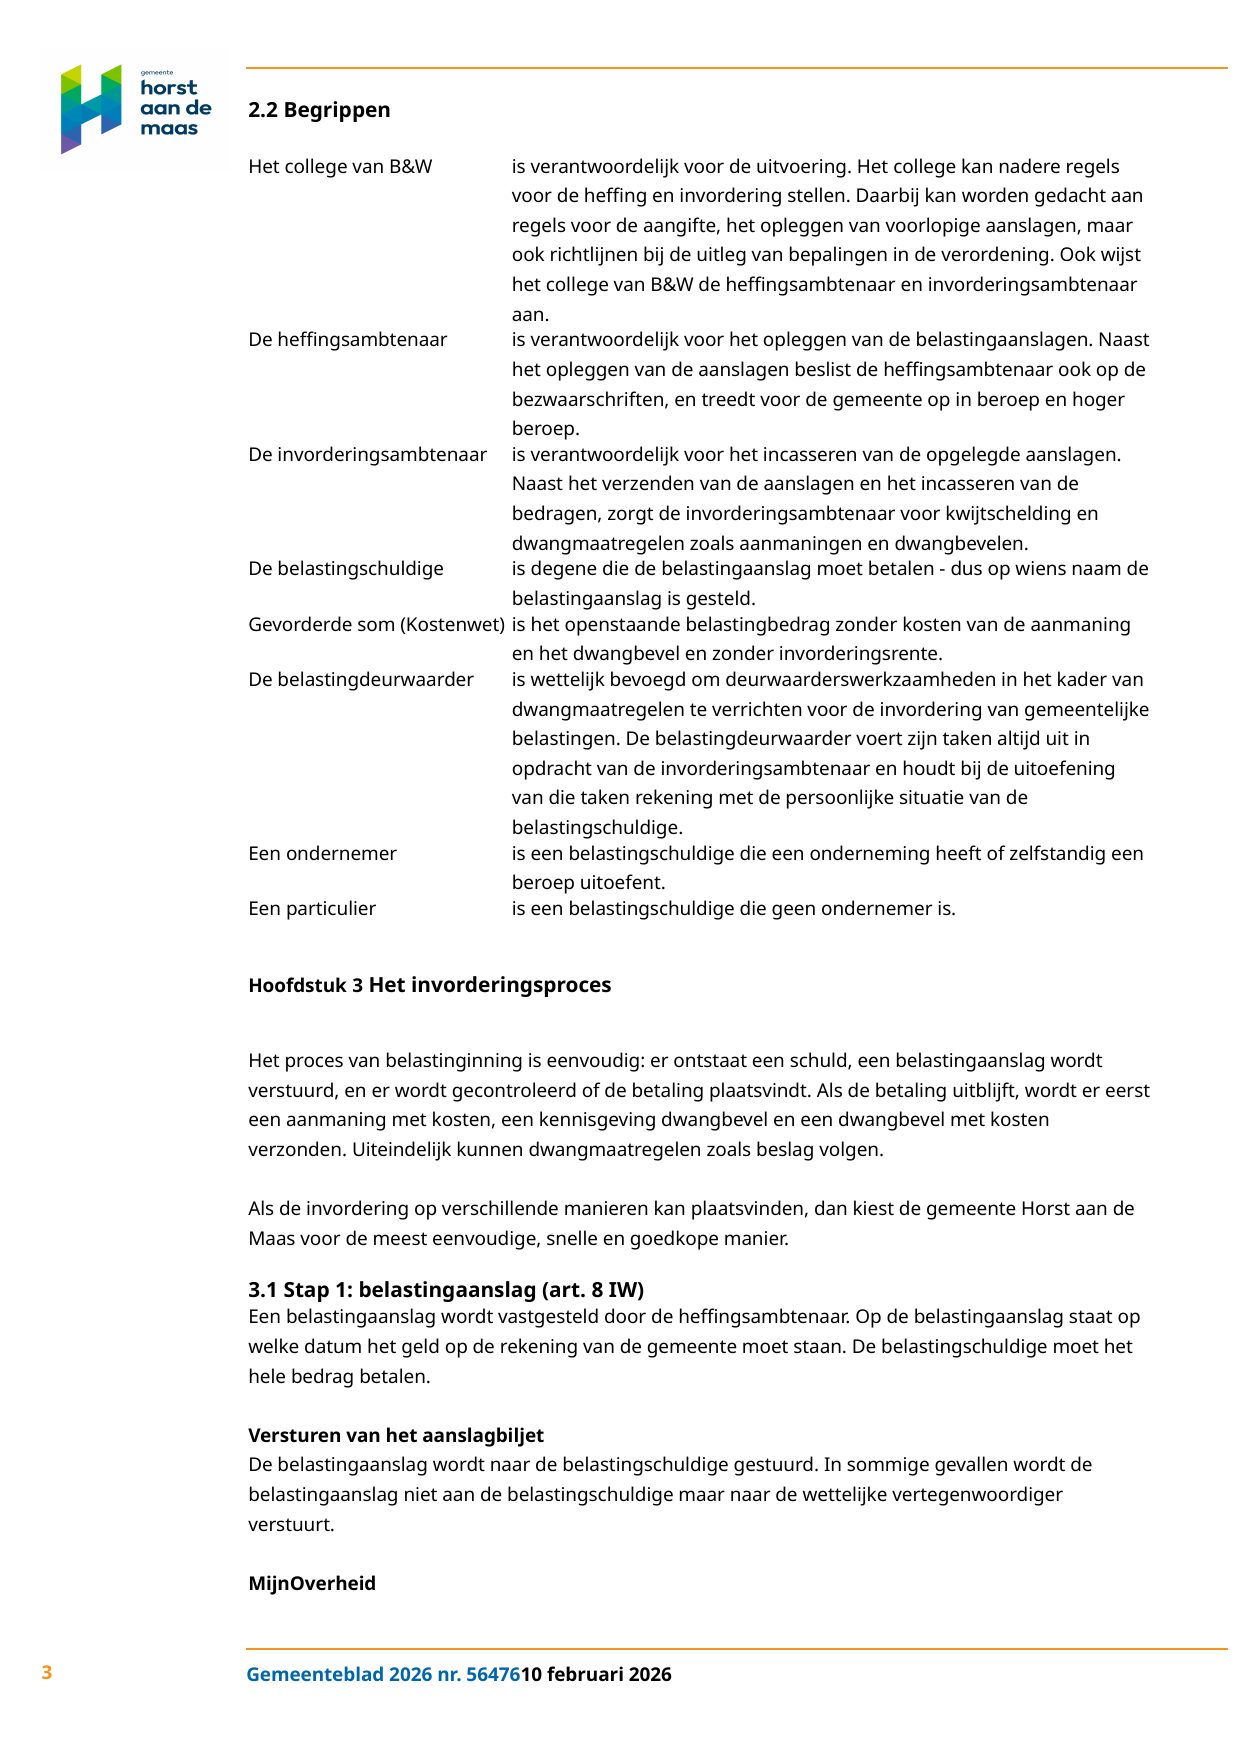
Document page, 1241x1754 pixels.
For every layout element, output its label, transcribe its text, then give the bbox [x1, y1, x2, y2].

table_cell is degene die de belastingaanslag moet betalen - dus op wiens naam de belastingaanslag is gesteld. [512, 556, 1152, 611]
table_cell is wettelijk bevoegd om deurwaarderswerkzaamheden in het kader van dwangmaatregelen te verrichten voor de invordering van gemeentelijke belastingen. De belastingdeurwaarder voert zijn taken altijd uit in opdracht van de invorderingsambtenaar en houdt bij de uitoefening van die taken rekening met de persoonlijke situatie van de belastingschuldige. [512, 666, 1152, 840]
table_cell De invorderingsambtenaar [248, 441, 512, 556]
table_cell is een belastingschuldige die een onderneming heeft of zelfstandig een beroep uitoefent. [512, 840, 1152, 895]
text De belastingaanslag wordt naar de belastingschuldige gestuurd. In sommige gevallen wordt de belastingaanslag niet aan de belastingschuldige maar naar de wettelijke vertegenwoordiger verstuurt. [248, 1452, 1152, 1537]
text MijnOverheid [248, 1570, 1152, 1596]
text Een belastingaanslag wordt vastgesteld door de heffingsambtenaar. Op de belastingaanslag staat op welke datum het geld op de rekening van de gemeente moet staan. De belastingschuldige moet het hele bedrag betalen. [248, 1304, 1152, 1389]
table_header Het college van B&W [248, 153, 512, 327]
text Als de invordering op verschillende manieren kan plaatsvinden, dan kiest de gemeente Horst aan de Maas voor de meest eenvoudige, snelle en goedkope manier. [248, 1195, 1152, 1251]
table_cell is verantwoordelijk voor het incasseren van de opgelegde aanslagen. Naast het verzenden van de aanslagen en het incasseren van de bedragen, zorgt de invorderingsambtenaar voor kwijtschelding en dwangmaatregelen zoals aanmaningen en dwangbevelen. [512, 441, 1152, 556]
table_header is verantwoordelijk voor de uitvoering. Het college kan nadere regels voor de heffing en invordering stellen. Daarbij kan worden gedacht aan regels voor de aangifte, het opleggen van voorlopige aanslagen, maar ook richtlijnen bij de uitleg van bepalingen in de verordening. Ook wijst het college van B&W de heffingsambtenaar en invorderingsambtenaar aan. [512, 153, 1152, 327]
table_cell De heffingsambtenaar [248, 327, 512, 441]
table_cell Een particulier [248, 895, 512, 921]
text Het proces van belastinginning is eenvoudig: er ontstaat een schuld, een belastingaanslag wordt verstuurd, en er wordt gecontroleerd of de betaling plaatsvindt. Als de betaling uitblijft, wordt er eerst een aanmaning met kosten, een kennisgeving dwangbevel en een dwangbevel met kosten verzonden. Uiteindelijk kunnen dwangmaatregelen zoals beslag volgen. [248, 1047, 1152, 1162]
text 2.2 Begrippen [248, 95, 1152, 123]
picture [41, 47, 231, 172]
text 3.1 Stap 1: belastingaanslag (art. 8 IW) [248, 1275, 1152, 1304]
table_cell De belastingdeurwaarder [248, 666, 512, 840]
table_cell is het openstaande belastingbedrag zonder kosten van de aanmaning en het dwangbevel en zonder invorderingsrente. [512, 611, 1152, 666]
text Versturen van het aanslagbiljet [248, 1422, 1152, 1448]
table_cell De belastingschuldige [248, 556, 512, 611]
table_cell Gevorderde som (Kostenwet) [248, 611, 512, 666]
table_cell is verantwoordelijk voor het opleggen van de belastingaanslagen. Naast het opleggen van de aanslagen beslist de heffingsambtenaar ook op de bezwaarschriften, en treedt voor de gemeente op in beroep en hoger beroep. [512, 327, 1152, 441]
table_cell is een belastingschuldige die geen ondernemer is. [512, 895, 1152, 921]
text Hoofdstuk 3 Het invorderingsproces [248, 970, 1152, 998]
table_cell Een ondernemer [248, 840, 512, 895]
